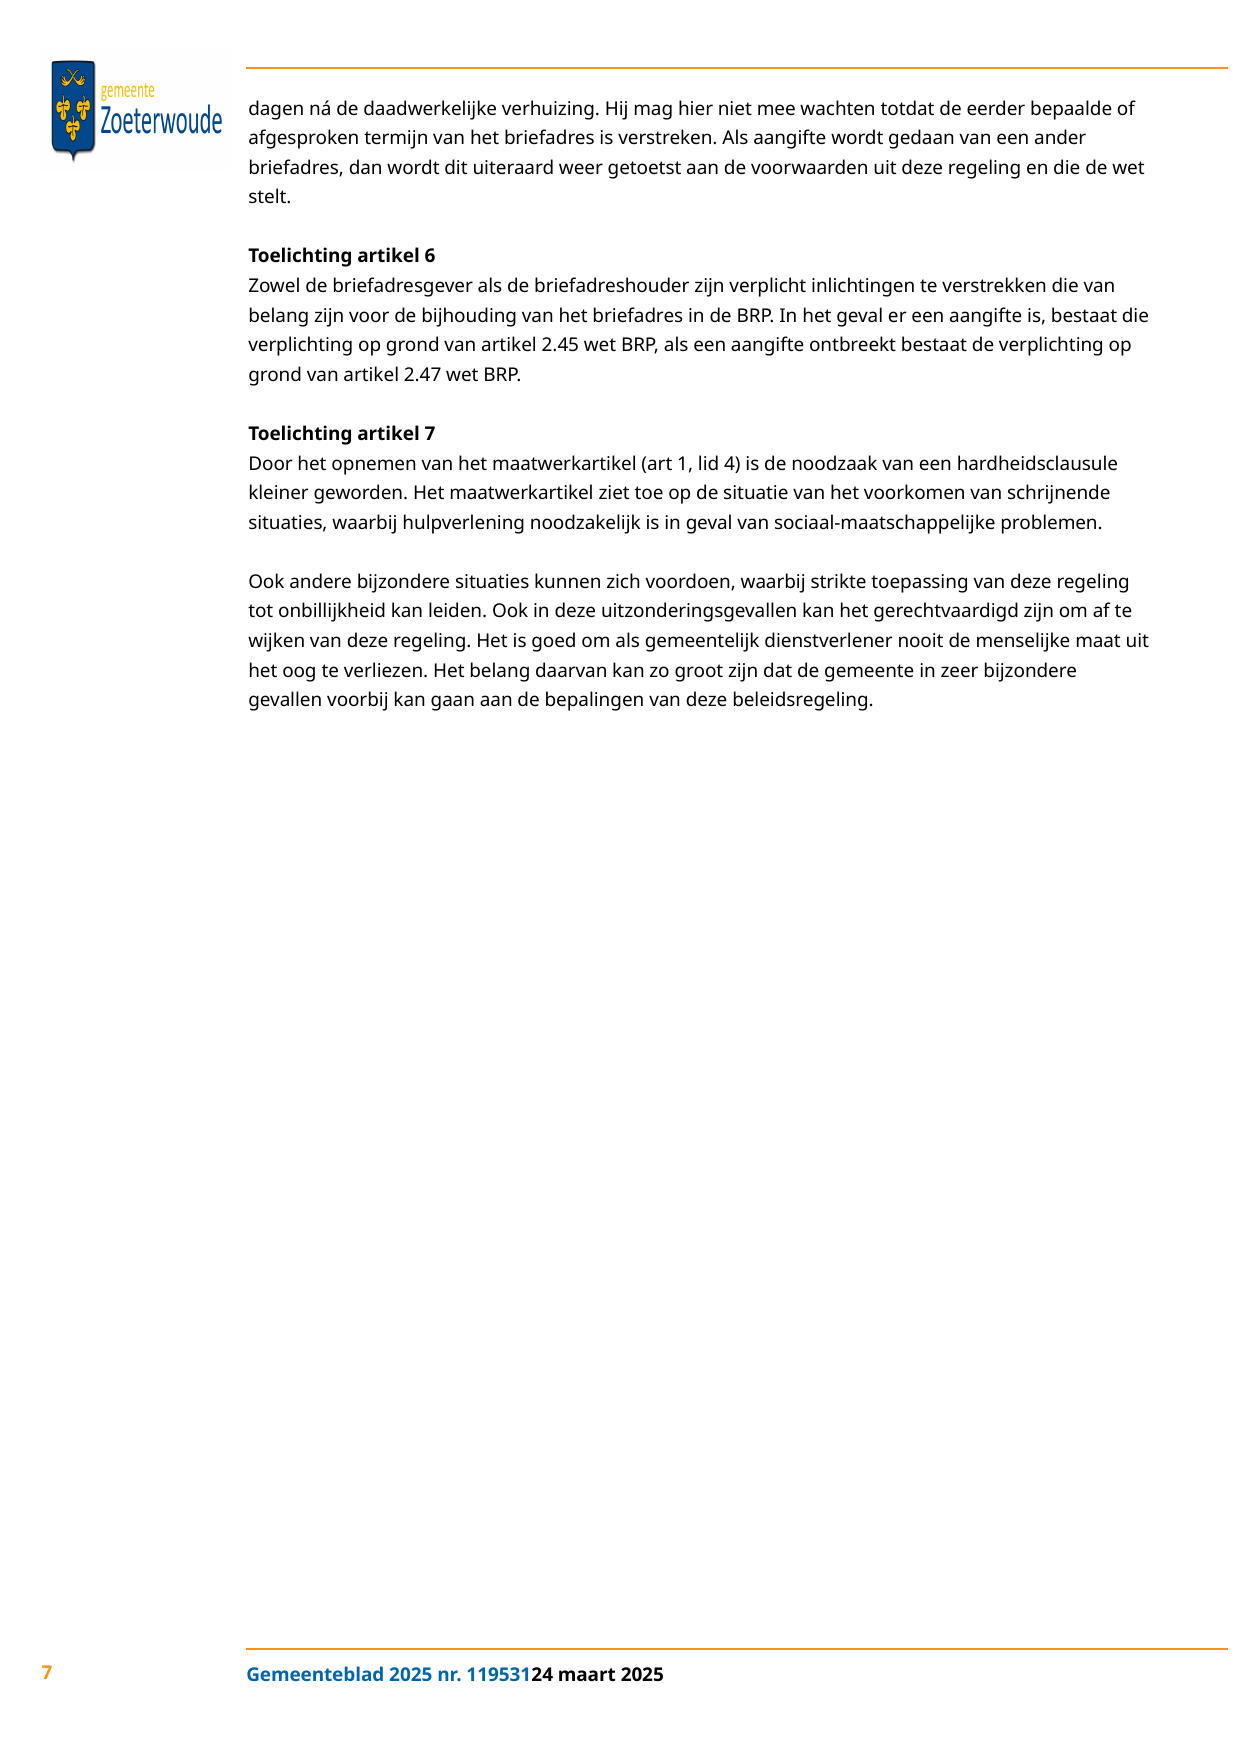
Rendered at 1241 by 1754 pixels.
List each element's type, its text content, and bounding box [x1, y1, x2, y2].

picture [41, 47, 231, 172]
text Door het opnemen van het maatwerkartikel (art 1, lid 4) is de noodzaak van een hardheidsclausule kleiner geworden. Het maatwerkartikel ziet toe op de situatie van het voorkomen van schrijnende situaties, waarbij hulpverlening noodzakelijk is in geval van sociaal-maatschappelijke problemen. [248, 450, 1152, 535]
text Ook andere bijzondere situaties kunnen zich voordoen, waarbij strikte toepassing van deze regeling tot onbillijkheid kan leiden. Ook in deze uitzonderingsgevallen kan het gerechtvaardigd zijn om af te wijken van deze regeling. Het is goed om als gemeentelijk dienstverlener nooit de menselijke maat uit het oog te verliezen. Het belang daarvan kan zo groot zijn dat de gemeente in zeer bijzondere gevallen voorbij kan gaan aan de bepalingen van deze beleidsregeling. [248, 568, 1152, 712]
text Zowel de briefadresgever als de briefadreshouder zijn verplicht inlichtingen te verstrekken die van belang zijn voor de bijhouding van het briefadres in de BRP. In het geval er een aangifte is, bestaat die verplichting op grond van artikel 2.45 wet BRP, als een aangifte ontbreekt bestaat de verplichting op grond van artikel 2.47 wet BRP. [248, 272, 1152, 387]
text dagen ná de daadwerkelijke verhuizing. Hij mag hier niet mee wachten totdat de eerder bepaalde of afgesproken termijn van het briefadres is verstreken. Als aangifte wordt gedaan van een ander briefadres, dan wordt dit uiteraard weer getoetst aan de voorwaarden uit deze regeling en die de wet stelt. [248, 95, 1152, 209]
text Toelichting artikel 7 [248, 420, 1152, 446]
text Toelichting artikel 6 [248, 243, 1152, 268]
